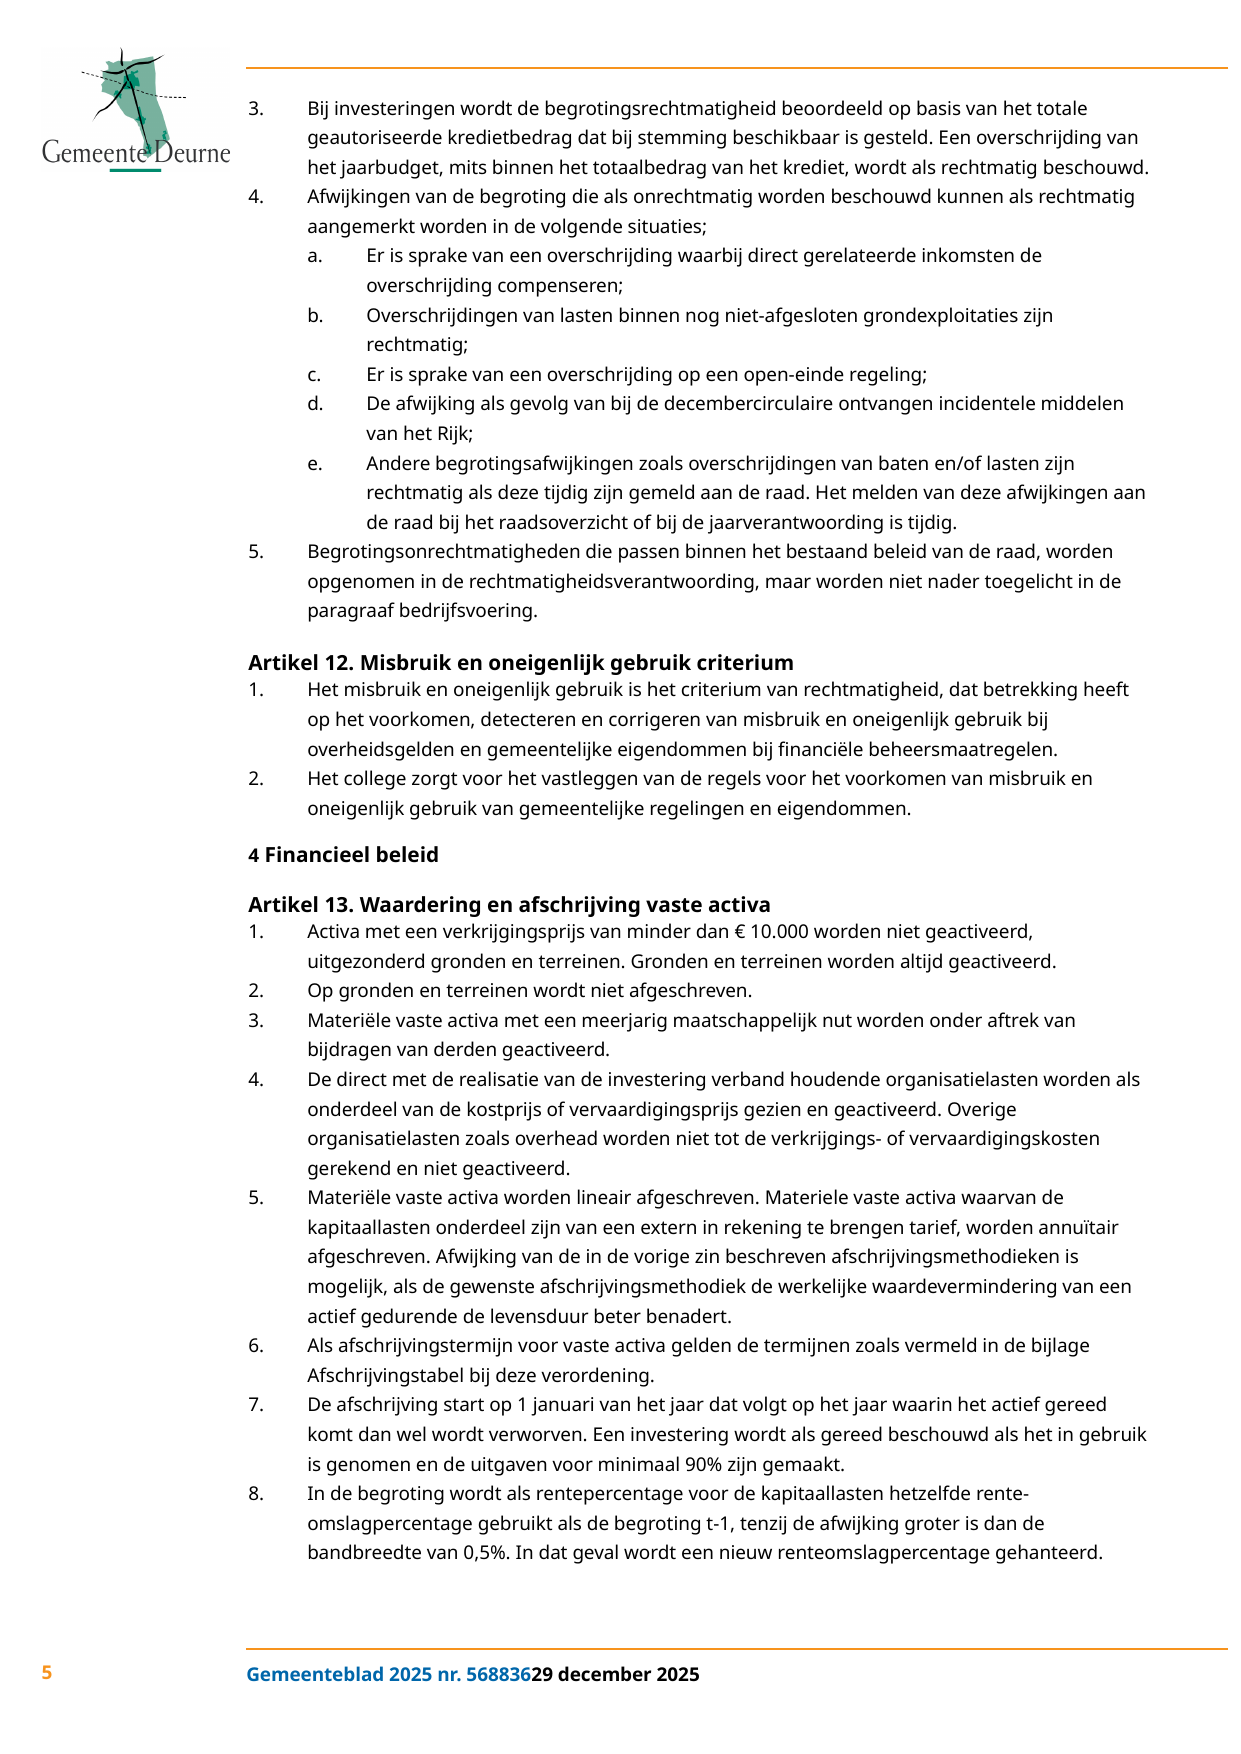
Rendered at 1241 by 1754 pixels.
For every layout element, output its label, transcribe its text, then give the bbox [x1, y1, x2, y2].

list Als afschrijvingstermijn voor vaste activa gelden de termijnen zoals vermeld in de bijlage Afschrijvingstabel bij deze verordening. [248, 1332, 1152, 1388]
list Op gronden en terreinen wordt niet afgeschreven. [248, 977, 1152, 1003]
list Bij investeringen wordt de begrotingsrechtmatigheid beoordeeld op basis van het totale geautoriseerde kredietbedrag dat bij stemming beschikbaar is gesteld. Een overschrijding van het jaarbudget, mits binnen het totaalbedrag van het krediet, wordt als rechtmatig beschouwd. [248, 95, 1152, 180]
list Het misbruik en oneigenlijk gebruik is het criterium van rechtmatigheid, dat betrekking heeft op het voorkomen, detecteren en corrigeren van misbruik en oneigenlijk gebruik bij overheidsgelden en gemeentelijke eigendommen bij financiële beheersmaatregelen. [248, 677, 1152, 761]
picture [41, 47, 231, 172]
list De afschrijving start op 1 januari van het jaar dat volgt op het jaar waarin het actief gereed komt dan wel wordt verworven. Een investering wordt als gereed beschouwd als het in gebruik is genomen en de uitgaven voor minimaal 90% zijn gemaakt. [248, 1392, 1152, 1476]
list Afwijkingen van de begroting die als onrechtmatig worden beschouwd kunnen als rechtmatig aangemerkt worden in de volgende situaties; [248, 183, 1152, 239]
list De afwijking als gevolg van bij de decembercirculaire ontvangen incidentele middelen van het Rijk; [307, 391, 1152, 446]
text Artikel 13. Waardering en afschrijving vaste activa [248, 890, 1152, 918]
list Activa met een verkrijgingsprijs van minder dan € 10.000 worden niet geactiveerd, uitgezonderd gronden en terreinen. Gronden en terreinen worden altijd geactiveerd. [248, 918, 1152, 973]
list Andere begrotingsafwijkingen zoals overschrijdingen van baten en/of lasten zijn rechtmatig als deze tijdig zijn gemeld aan de raad. Het melden van deze afwijkingen aan de raad bij het raadsoverzicht of bij de jaarverantwoording is tijdig. [307, 450, 1152, 535]
list Materiële vaste activa met een meerjarig maatschappelijk nut worden onder aftrek van bijdragen van derden geactiveerd. [248, 1007, 1152, 1062]
text Artikel 12. Misbruik en oneigenlijk gebruik criterium [248, 648, 1152, 677]
list Er is sprake van een overschrijding op een open-einde regeling; [307, 361, 1152, 387]
list De direct met de realisatie van de investering verband houdende organisatielasten worden als onderdeel van de kostprijs of vervaardigingsprijs gezien en geactiveerd. Overige organisatielasten zoals overhead worden niet tot de verkrijgings- of vervaardigingskosten gerekend en niet geactiveerd. [248, 1066, 1152, 1181]
list In de begroting wordt als rentepercentage voor de kapitaallasten hetzelfde rente-omslagpercentage gebruikt als de begroting t-1, tenzij de afwijking groter is dan de bandbreedte van 0,5%. In dat geval wordt een nieuw renteomslagpercentage gehanteerd. [248, 1480, 1152, 1565]
list Overschrijdingen van lasten binnen nog niet-afgesloten grondexploitaties zijn rechtmatig; [307, 302, 1152, 357]
list Materiële vaste activa worden lineair afgeschreven. Materiele vaste activa waarvan de kapitaallasten onderdeel zijn van een extern in rekening te brengen tarief, worden annuïtair afgeschreven. Afwijking van de in de vorige zin beschreven afschrijvingsmethodieken is mogelijk, als de gewenste afschrijvingsmethodiek de werkelijke waardevermindering van een actief gedurende de levensduur beter benadert. [248, 1184, 1152, 1328]
list Begrotingsonrechtmatigheden die passen binnen het bestaand beleid van de raad, worden opgenomen in de rechtmatigheidsverantwoording, maar worden niet nader toegelicht in de paragraaf bedrijfsvoering. [248, 538, 1152, 623]
list Het college zorgt voor het vastleggen van de regels voor het voorkomen van misbruik en oneigenlijk gebruik van gemeentelijke regelingen en eigendommen. [248, 765, 1152, 821]
text 4 Financieel beleid [248, 841, 1152, 869]
list Er is sprake van een overschrijding waarbij direct gerelateerde inkomsten de overschrijding compenseren; [307, 243, 1152, 298]
